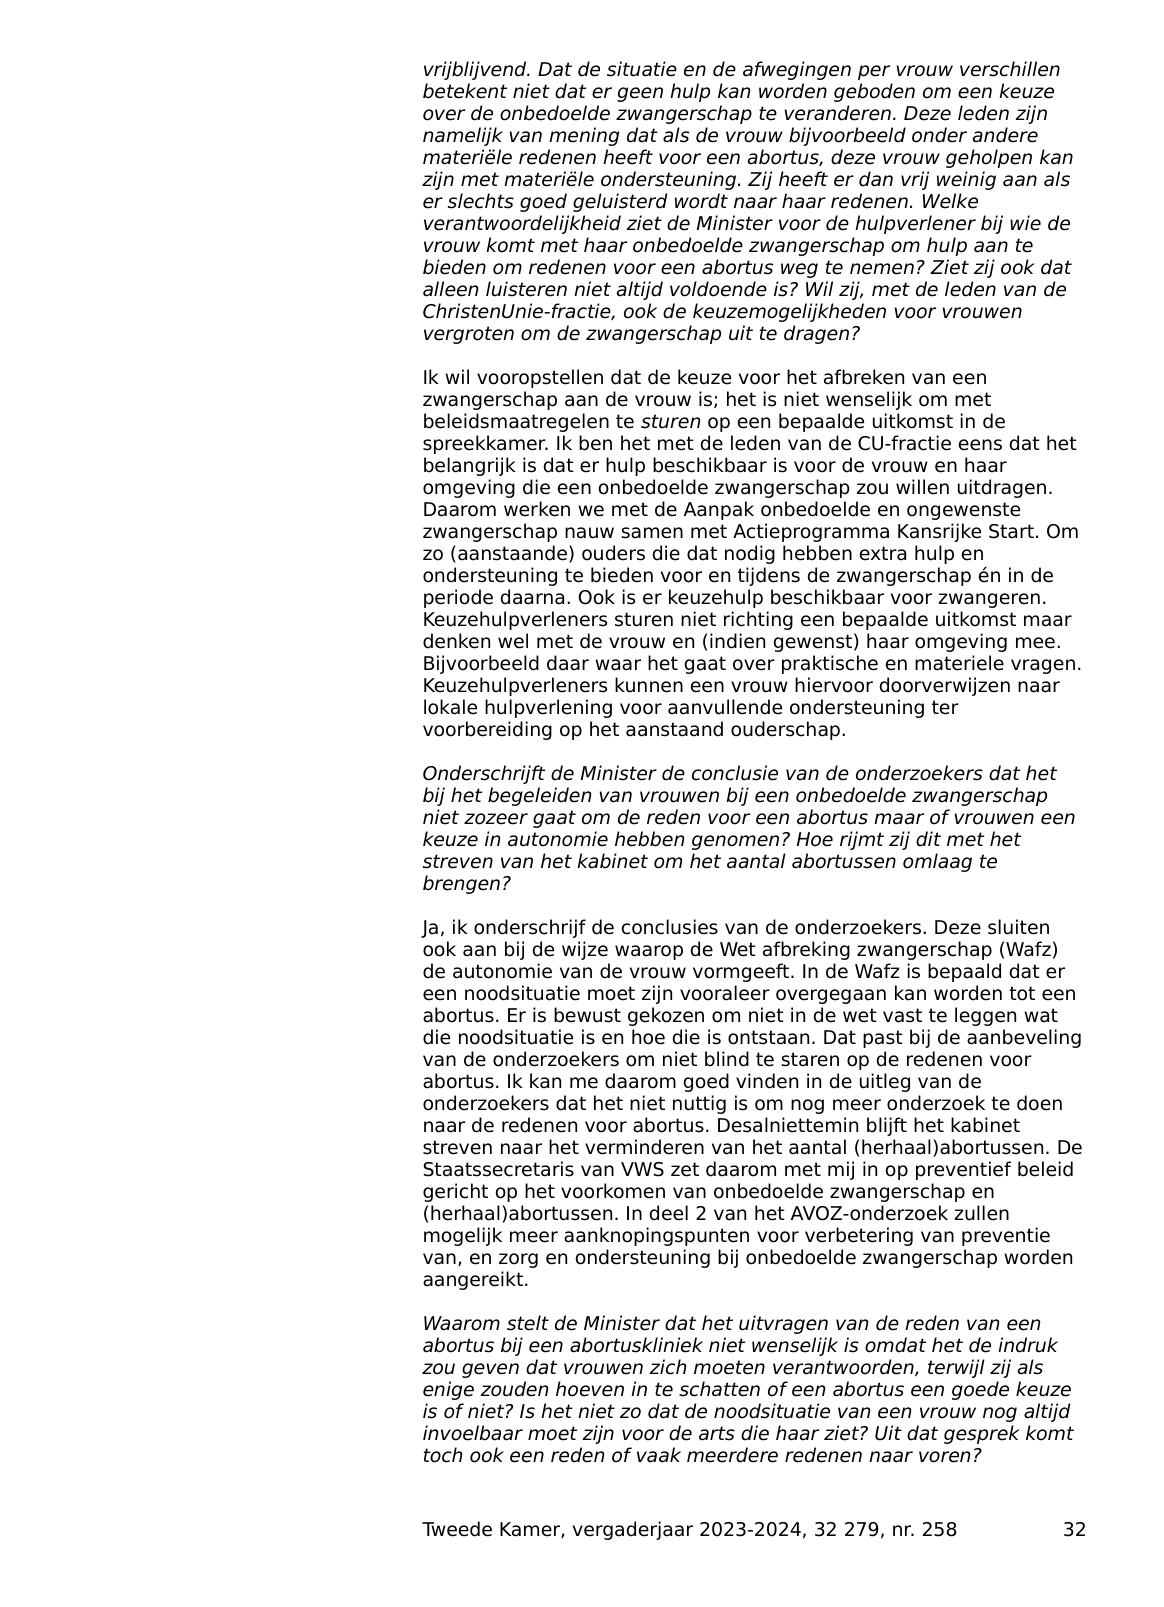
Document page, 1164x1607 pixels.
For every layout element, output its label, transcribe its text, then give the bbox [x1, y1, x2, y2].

text Waarom stelt de Minister dat het uitvragen van de reden van een abortus bij een abortuskliniek niet wenselijk is omdat het de indruk zou geven dat vrouwen zich moeten verantwoorden, terwijl zij als enige zouden hoeven in te schatten of een abortus een goede keuze is of niet? Is het niet zo dat de noodsituatie van een vrouw nog altijd invoelbaar moet zijn voor de arts die haar ziet? Uit dat gesprek komt toch ook een reden of vaak meerdere redenen naar voren? [422, 1313, 1087, 1467]
text Onderschrijft de Minister de conclusie van de onderzoekers dat het bij het begeleiden van vrouwen bij een onbedoelde zwangerschap niet zozeer gaat om de reden voor een abortus maar of vrouwen een keuze in autonomie hebben genomen? Hoe rijmt zij dit met het streven van het kabinet om het aantal abortussen omlaag te brengen? [422, 763, 1087, 895]
text Ja, ik onderschrijf de conclusies van de onderzoekers. Deze sluiten ook aan bij de wijze waarop de Wet afbreking zwangerschap (Wafz) de autonomie van de vrouw vormgeeft. In de Wafz is bepaald dat er een noodsituatie moet zijn vooraleer overgegaan kan worden tot een abortus. Er is bewust gekozen om niet in de wet vast te leggen wat die noodsituatie is en hoe die is ontstaan. Dat past bij de aanbeveling van de onderzoekers om niet blind te staren op de redenen voor abortus. Ik kan me daarom goed vinden in de uitleg van de onderzoekers dat het niet nuttig is om nog meer onderzoek te doen naar de redenen voor abortus. Desalniettemin blijft het kabinet streven naar het verminderen van het aantal (herhaal)abortussen. De Staatssecretaris van VWS zet daarom met mij in op preventief beleid gericht op het voorkomen van onbedoelde zwangerschap en (herhaal)abortussen. In deel 2 van het AVOZ-onderzoek zullen mogelijk meer aanknopingspunten voor verbetering van preventie van, en zorg en ondersteuning bij onbedoelde zwangerschap worden aangereikt. [422, 917, 1087, 1291]
text Ik wil vooropstellen dat de keuze voor het afbreken van een zwangerschap aan de vrouw is; het is niet wenselijk om met beleidsmaatregelen te sturen op een bepaalde uitkomst in de spreekkamer. Ik ben het met de leden van de CU-fractie eens dat het belangrijk is dat er hulp beschikbaar is voor de vrouw en haar omgeving die een onbedoelde zwangerschap zou willen uitdragen. Daarom werken we met de Aanpak onbedoelde en ongewenste zwangerschap nauw samen met Actieprogramma Kansrijke Start. Om zo (aanstaande) ouders die dat nodig hebben extra hulp en ondersteuning te bieden voor en tijdens de zwangerschap én in de periode daarna. Ook is er keuzehulp beschikbaar voor zwangeren. Keuzehulpverleners sturen niet richting een bepaalde uitkomst maar denken wel met de vrouw en (indien gewenst) haar omgeving mee. Bijvoorbeeld daar waar het gaat over praktische en materiele vragen. Keuzehulpverleners kunnen een vrouw hiervoor doorverwijzen naar lokale hulpverlening voor aanvullende ondersteuning ter voorbereiding op het aanstaand ouderschap. [422, 367, 1087, 741]
text vrijblijvend. Dat de situatie en de afwegingen per vrouw verschillen betekent niet dat er geen hulp kan worden geboden om een keuze over de onbedoelde zwangerschap te veranderen. Deze leden zijn namelijk van mening dat als de vrouw bijvoorbeeld onder andere materiële redenen heeft voor een abortus, deze vrouw geholpen kan zijn met materiële ondersteuning. Zij heeft er dan vrij weinig aan als er slechts goed geluisterd wordt naar haar redenen. Welke verantwoordelijkheid ziet de Minister voor de hulpverlener bij wie de vrouw komt met haar onbedoelde zwangerschap om hulp aan te bieden om redenen voor een abortus weg te nemen? Ziet zij ook dat alleen luisteren niet altijd voldoende is? Wil zij, met de leden van de ChristenUnie-fractie, ook de keuzemogelijkheden voor vrouwen vergroten om de zwangerschap uit te dragen? [422, 59, 1087, 345]
